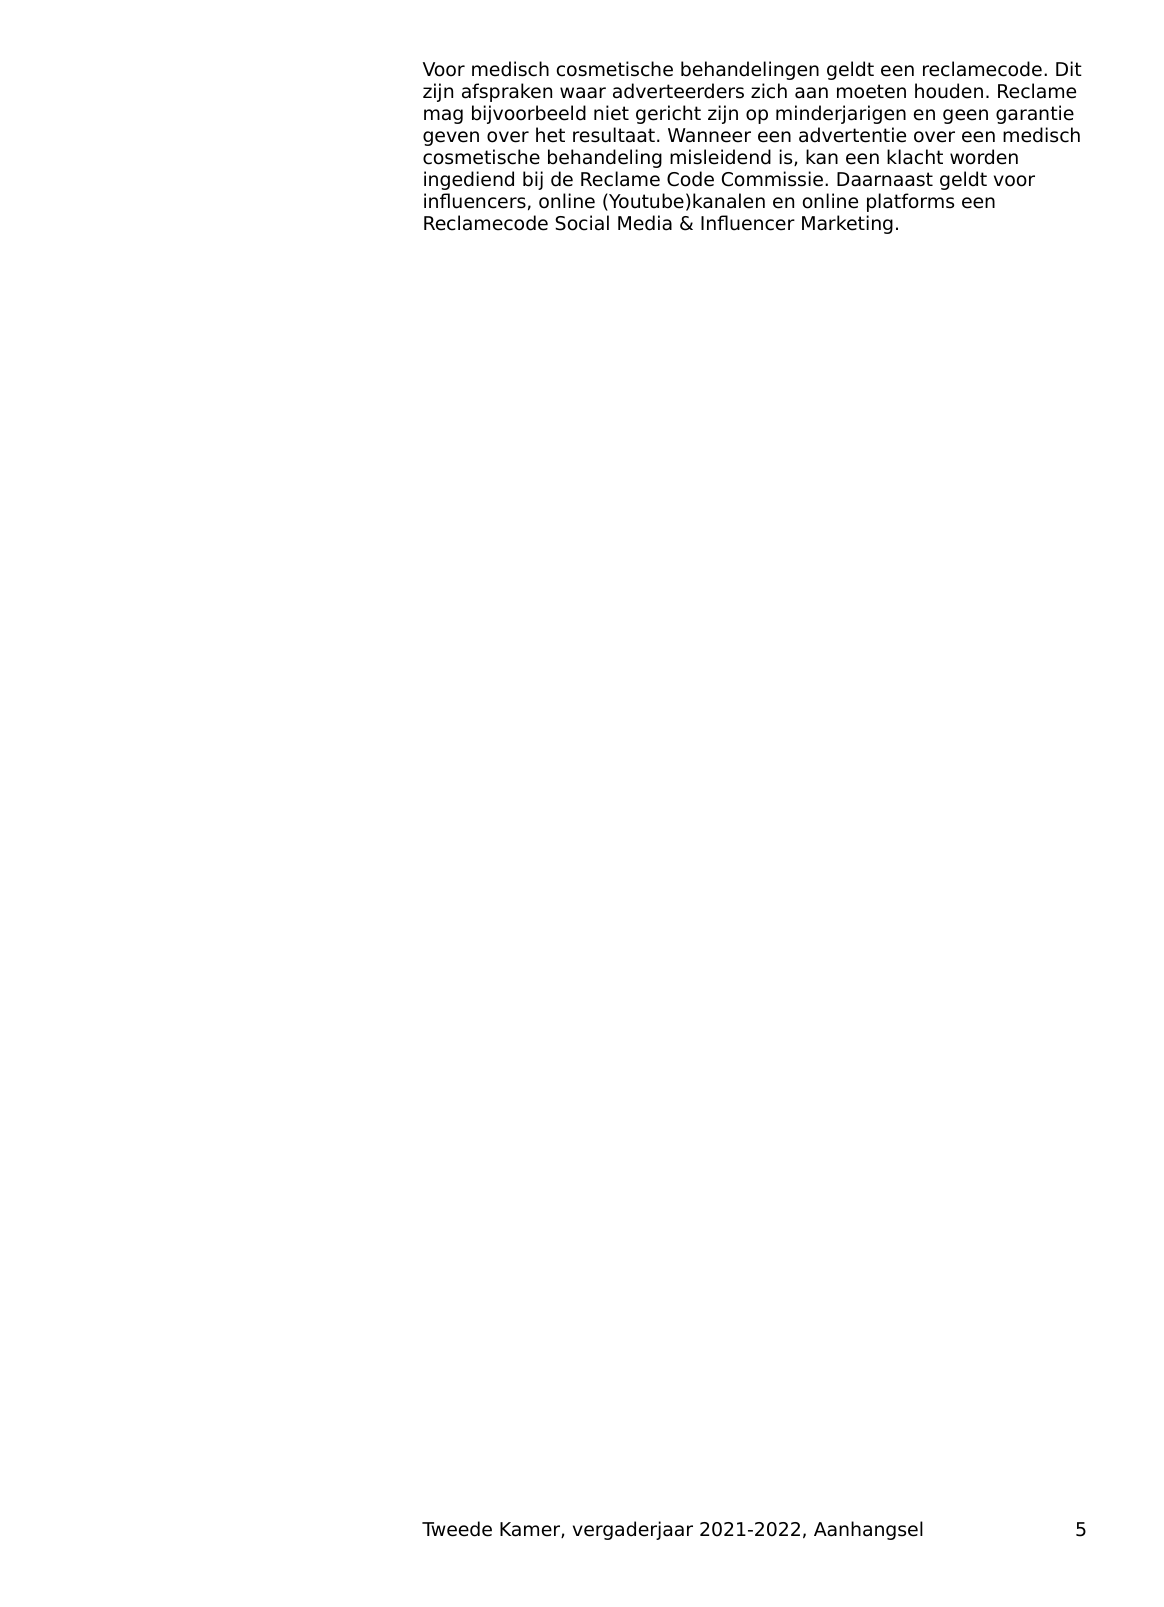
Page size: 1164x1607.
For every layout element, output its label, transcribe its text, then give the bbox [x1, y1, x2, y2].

text Voor medisch cosmetische behandelingen geldt een reclamecode. Dit zijn afspraken waar adverteerders zich aan moeten houden. Reclame mag bijvoorbeeld niet gericht zijn op minderjarigen en geen garantie geven over het resultaat. Wanneer een advertentie over een medisch cosmetische behandeling misleidend is, kan een klacht worden ingediend bij de Reclame Code Commissie. Daarnaast geldt voor influencers, online (Youtube)kanalen en online platforms een Reclamecode Social Media & Influencer Marketing. [422, 59, 1087, 235]
